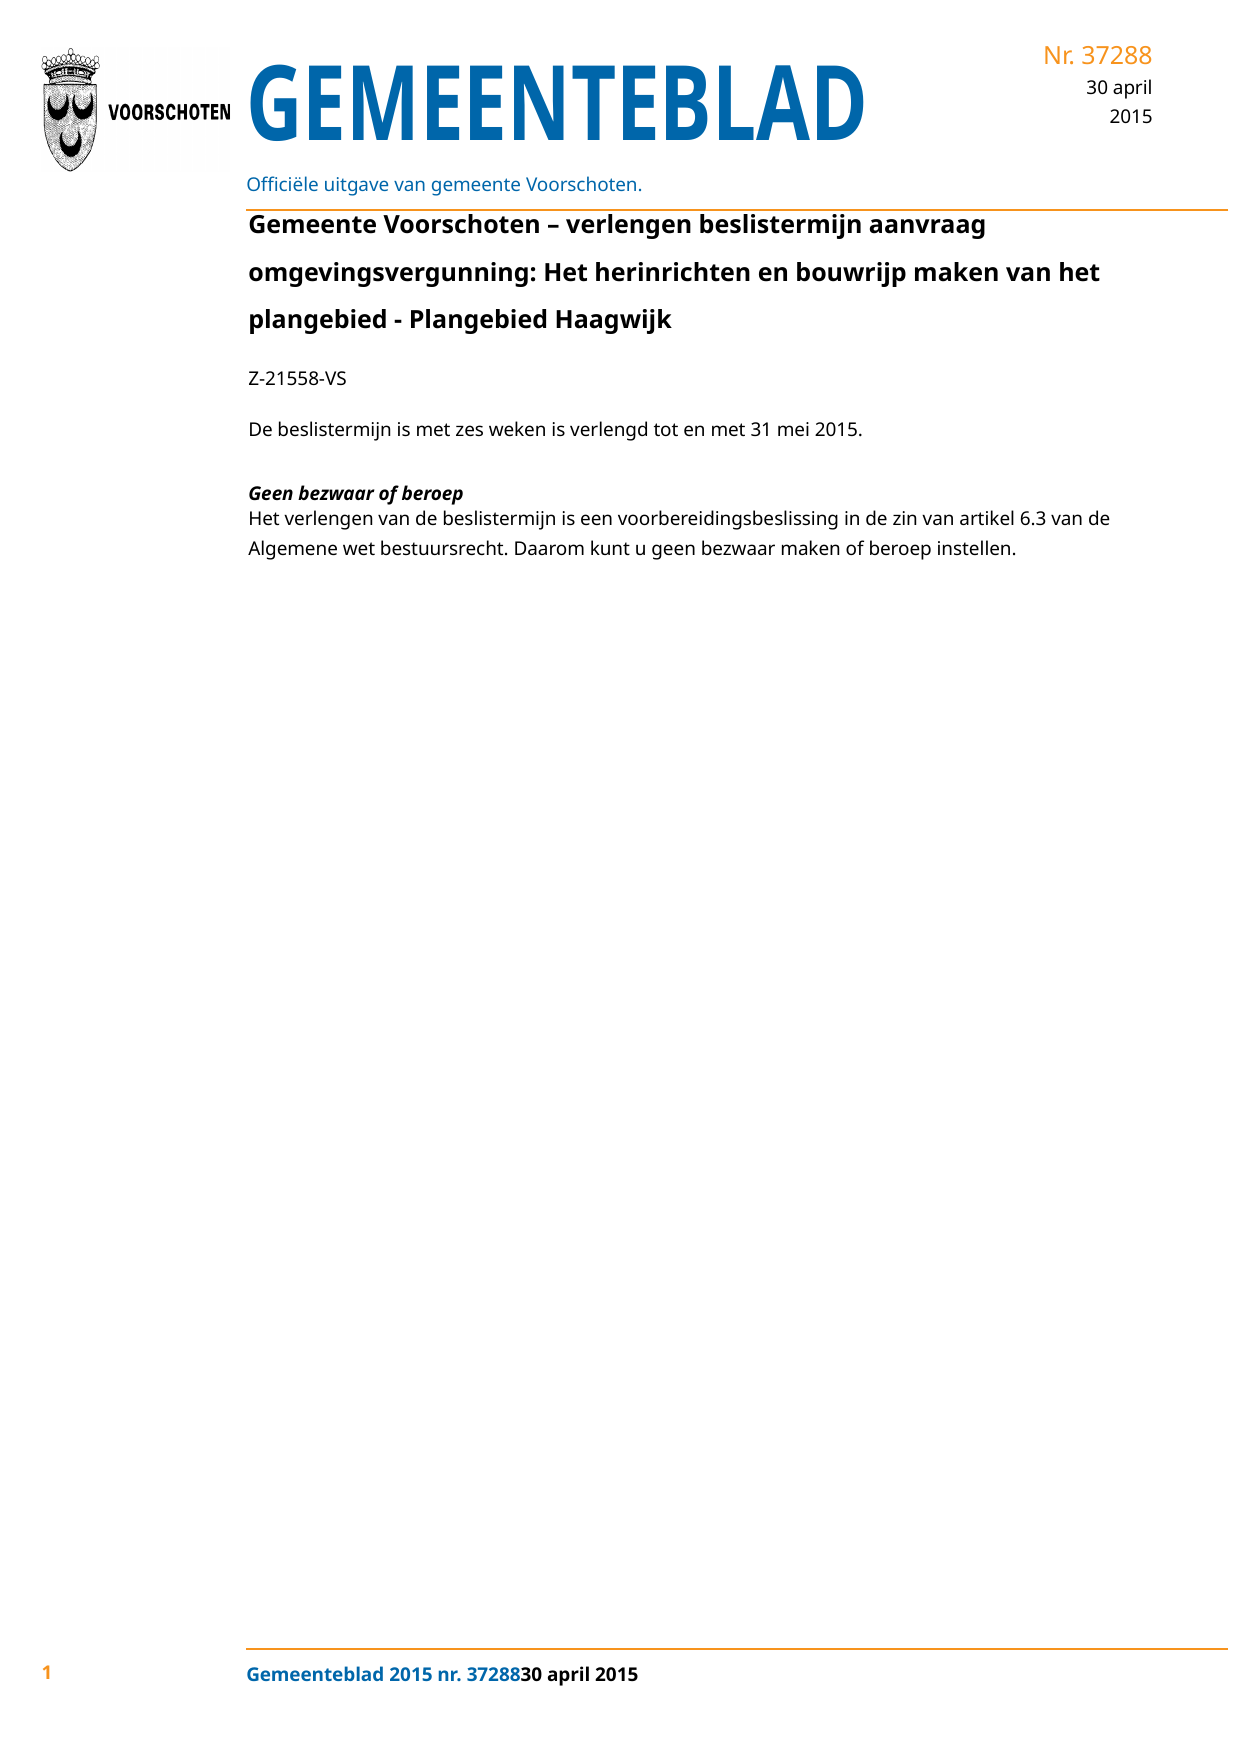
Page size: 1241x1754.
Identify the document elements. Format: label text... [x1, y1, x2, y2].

text Z-21558-VS [248, 366, 1152, 391]
text Gemeente Voorschoten – verlengen beslistermijn aanvraag omgevingsvergunning: Het herinrichten en bouwrijp maken van het plangebied - Plangebied Haagwijk [248, 211, 1152, 336]
text De beslistermijn is met zes weken is verlengd tot en met 31 mei 2015. [248, 416, 1152, 442]
text Geen bezwaar of beroep [248, 480, 1152, 506]
picture [41, 47, 231, 172]
text Het verlengen van de beslistermijn is een voorbereidingsbeslissing in de zin van artikel 6.3 van de Algemene wet bestuursrecht. Daarom kunt u geen bezwaar maken of beroep instellen. [248, 506, 1152, 561]
